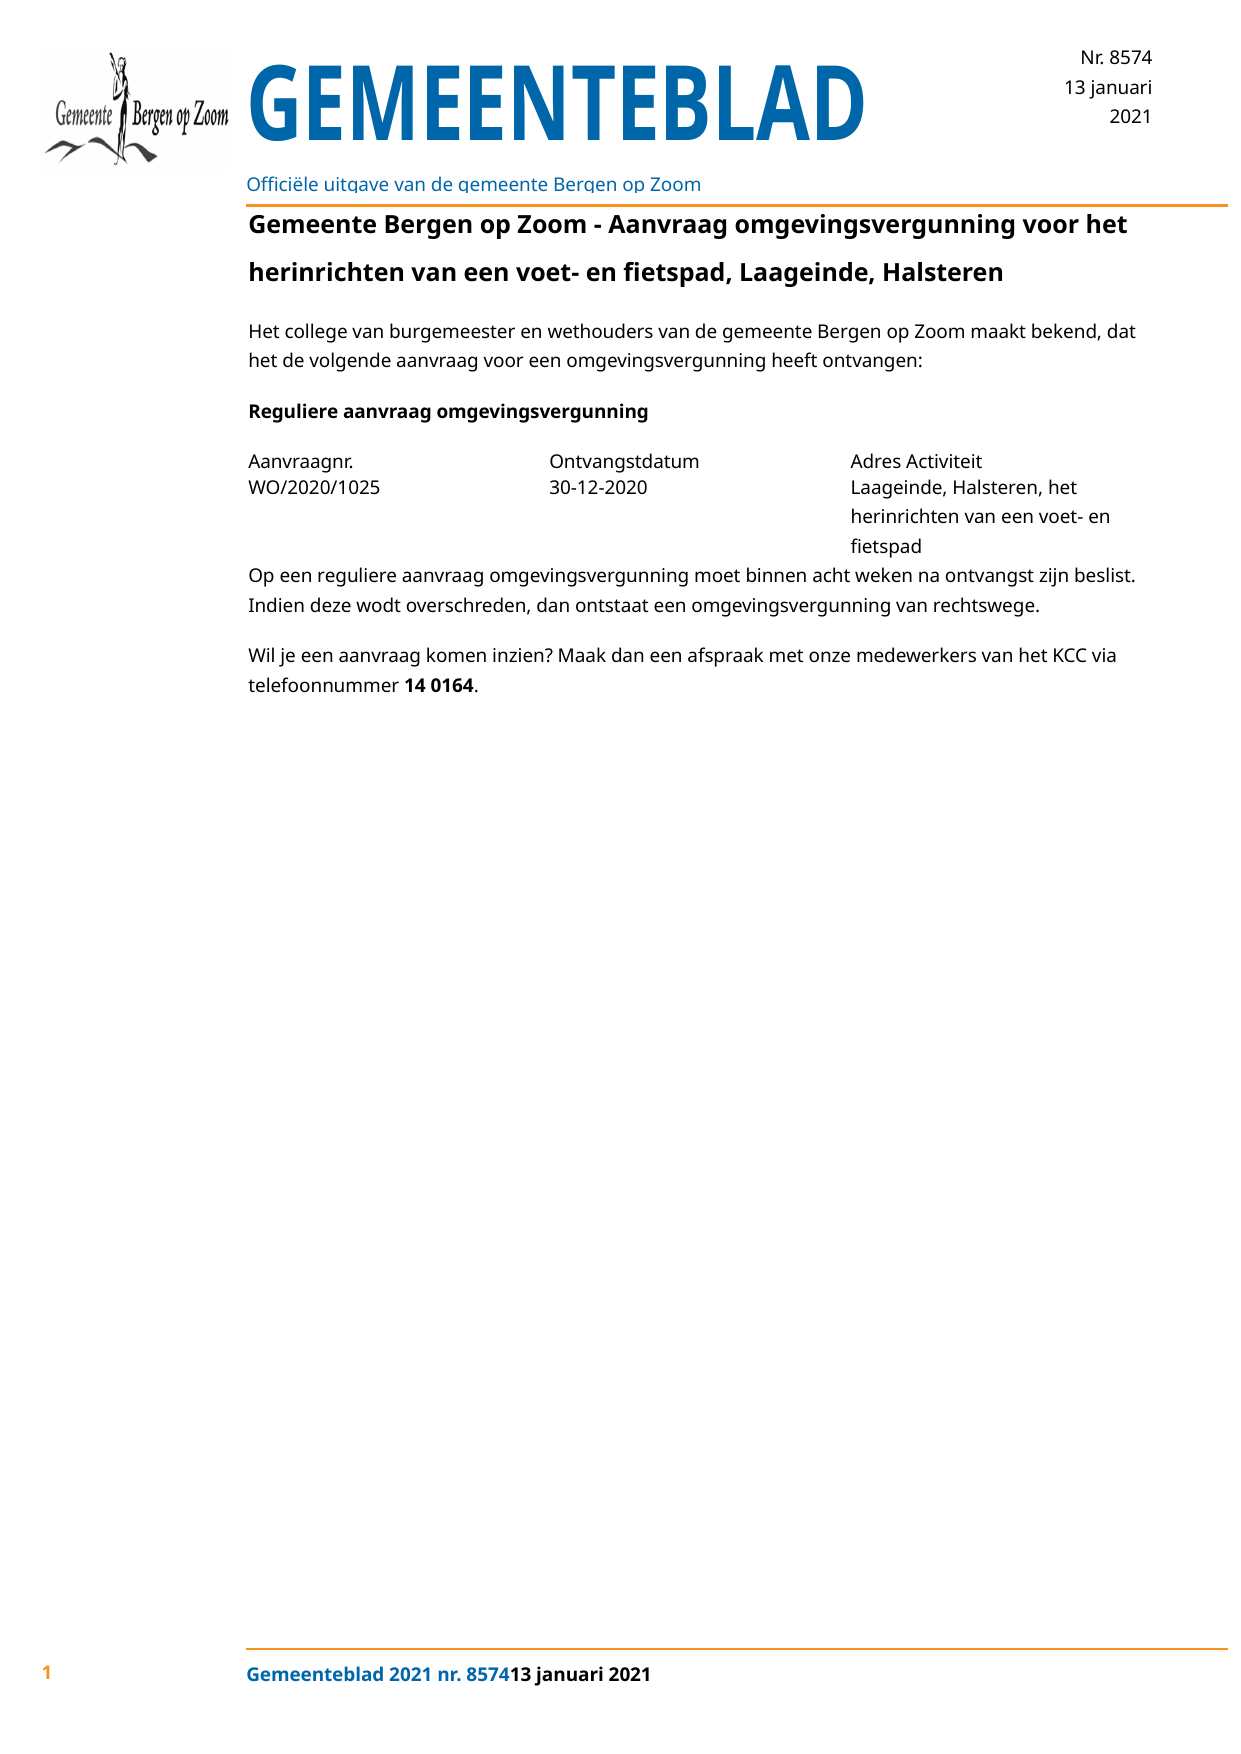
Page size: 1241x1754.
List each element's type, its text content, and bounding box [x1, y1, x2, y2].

table_header Ontvangstdatum [549, 449, 850, 474]
table_header Adres Activiteit [850, 449, 1152, 474]
text Het college van burgemeester en wethouders van de gemeente Bergen op Zoom maakt bekend, dat het de volgende aanvraag voor een omgevingsvergunning heeft ontvangen: [248, 318, 1152, 373]
picture [41, 47, 231, 172]
text Wil je een aanvraag komen inzien? Maak dan een afspraak met onze medewerkers van het KCC via telefoonnummer 14 0164. [248, 642, 1152, 698]
text Op een reguliere aanvraag omgevingsvergunning moet binnen acht weken na ontvangst zijn beslist. Indien deze wodt overschreden, dan ontstaat een omgevingsvergunning van rechtswege. [248, 562, 1152, 618]
table_header Aanvraagnr. [248, 449, 549, 474]
text Reguliere aanvraag omgevingsvergunning [248, 398, 1152, 424]
table_cell WO/2020/1025 [248, 474, 549, 559]
table_cell 30-12-2020 [549, 474, 850, 559]
table_cell Laageinde, Halsteren, het herinrichten van een voet- en fietspad [850, 474, 1152, 559]
text Gemeente Bergen op Zoom - Aanvraag omgevingsvergunning voor het herinrichten van een voet- en fietspad, Laageinde, Halsteren [248, 207, 1152, 288]
